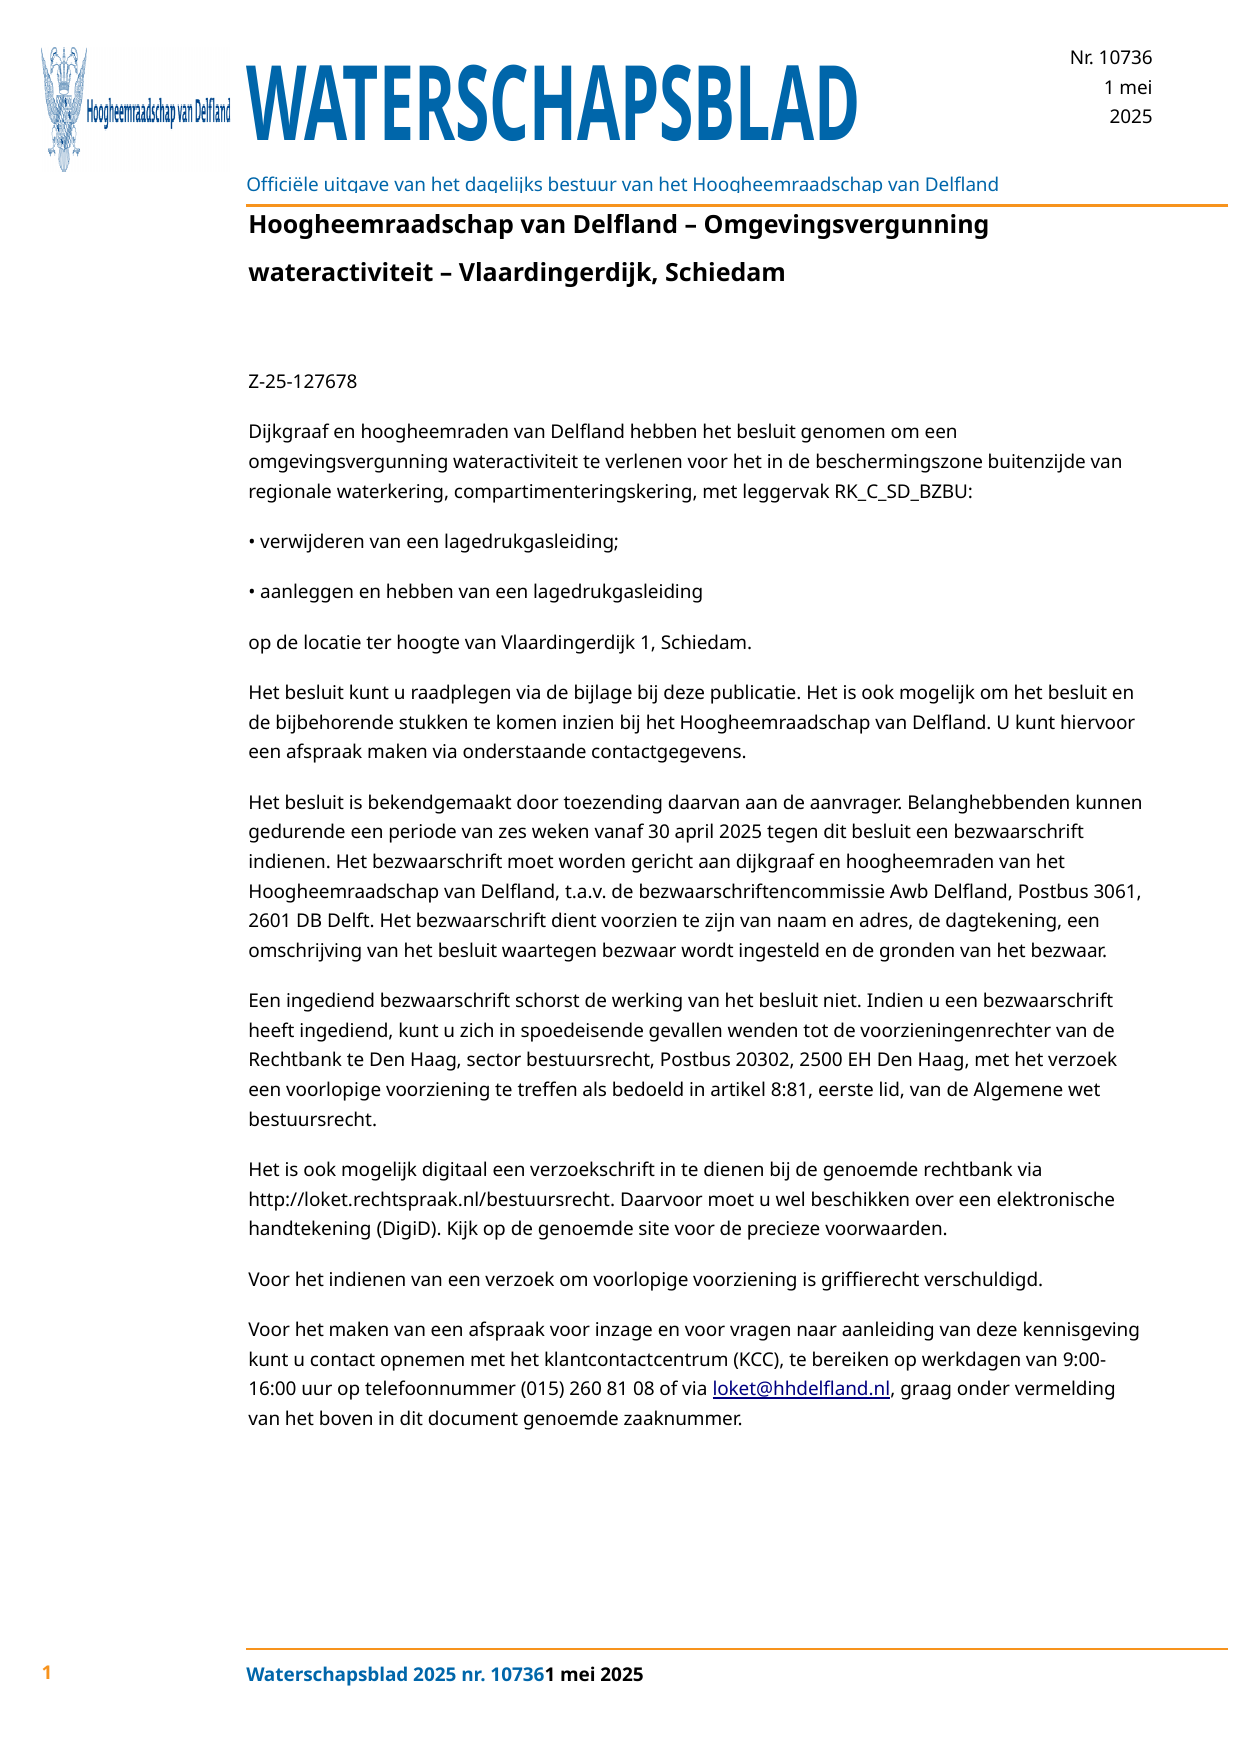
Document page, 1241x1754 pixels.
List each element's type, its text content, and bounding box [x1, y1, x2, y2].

text Z-25-127678 [248, 368, 1152, 394]
text Een ingediend bezwaarschrift schorst de werking van het besluit niet. Indien u een bezwaarschrift heeft ingediend, kunt u zich in spoedeisende gevallen wenden tot de voorzieningenrechter van de Rechtbank te Den Haag, sector bestuursrecht, Postbus 20302, 2500 EH Den Haag, met het verzoek een voorlopige voorziening te treffen als bedoeld in artikel 8:81, eerste lid, van de Algemene wet bestuursrecht. [248, 987, 1152, 1132]
text Het is ook mogelijk digitaal een verzoekschrift in te dienen bij de genoemde rechtbank via http://loket.rechtspraak.nl/bestuursrecht. Daarvoor moet u wel beschikken over een elektronische handtekening (DigiD). Kijk op de genoemde site voor de precieze voorwaarden. [248, 1156, 1152, 1241]
text • aanleggen en hebben van een lagedrukgasleiding [248, 579, 1152, 604]
text Voor het indienen van een verzoek om voorlopige voorziening is griffierecht verschuldigd. [248, 1266, 1152, 1292]
text op de locatie ter hoogte van Vlaardingerdijk 1, Schiedam. [248, 629, 1152, 655]
text Voor het maken van een afspraak voor inzage en voor vragen naar aanleiding van deze kennisgeving kunt u contact opnemen met het klantcontactcentrum (KCC), te bereiken op werkdagen van 9:00-16:00 uur op telefoonnummer (015) 260 81 08 of via loket@hhdelfland.nl, graag onder vermelding van het boven in dit document genoemde zaaknummer. [248, 1316, 1152, 1431]
text Hoogheemraadschap van Delfland – Omgevingsvergunning wateractiviteit – Vlaardingerdijk, Schiedam [248, 207, 1152, 288]
text Dijkgraaf en hoogheemraden van Delfland hebben het besluit genomen om een omgevingsvergunning wateractiviteit te verlenen voor het in de beschermingszone buitenzijde van regionale waterkering, compartimenteringskering, met leggervak RK_C_SD_BZBU: [248, 419, 1152, 504]
picture [41, 47, 231, 172]
text • verwijderen van een lagedrukgasleiding; [248, 528, 1152, 554]
text Het besluit kunt u raadplegen via de bijlage bij deze publicatie. Het is ook mogelijk om het besluit en de bijbehorende stukken te komen inzien bij het Hoogheemraadschap van Delfland. U kunt hiervoor een afspraak maken via onderstaande contactgegevens. [248, 679, 1152, 764]
text Het besluit is bekendgemaakt door toezending daarvan aan de aanvrager. Belanghebbenden kunnen gedurende een periode van zes weken vanaf 30 april 2025 tegen dit besluit een bezwaarschrift indienen. Het bezwaarschrift moet worden gericht aan dijkgraaf en hoogheemraden van het Hoogheemraadschap van Delfland, t.a.v. de bezwaarschriftencommissie Awb Delfland, Postbus 3061, 2601 DB Delft. Het bezwaarschrift dient voorzien te zijn van naam en adres, de dagtekening, een omschrijving van het besluit waartegen bezwaar wordt ingesteld en de gronden van het bezwaar. [248, 789, 1152, 963]
